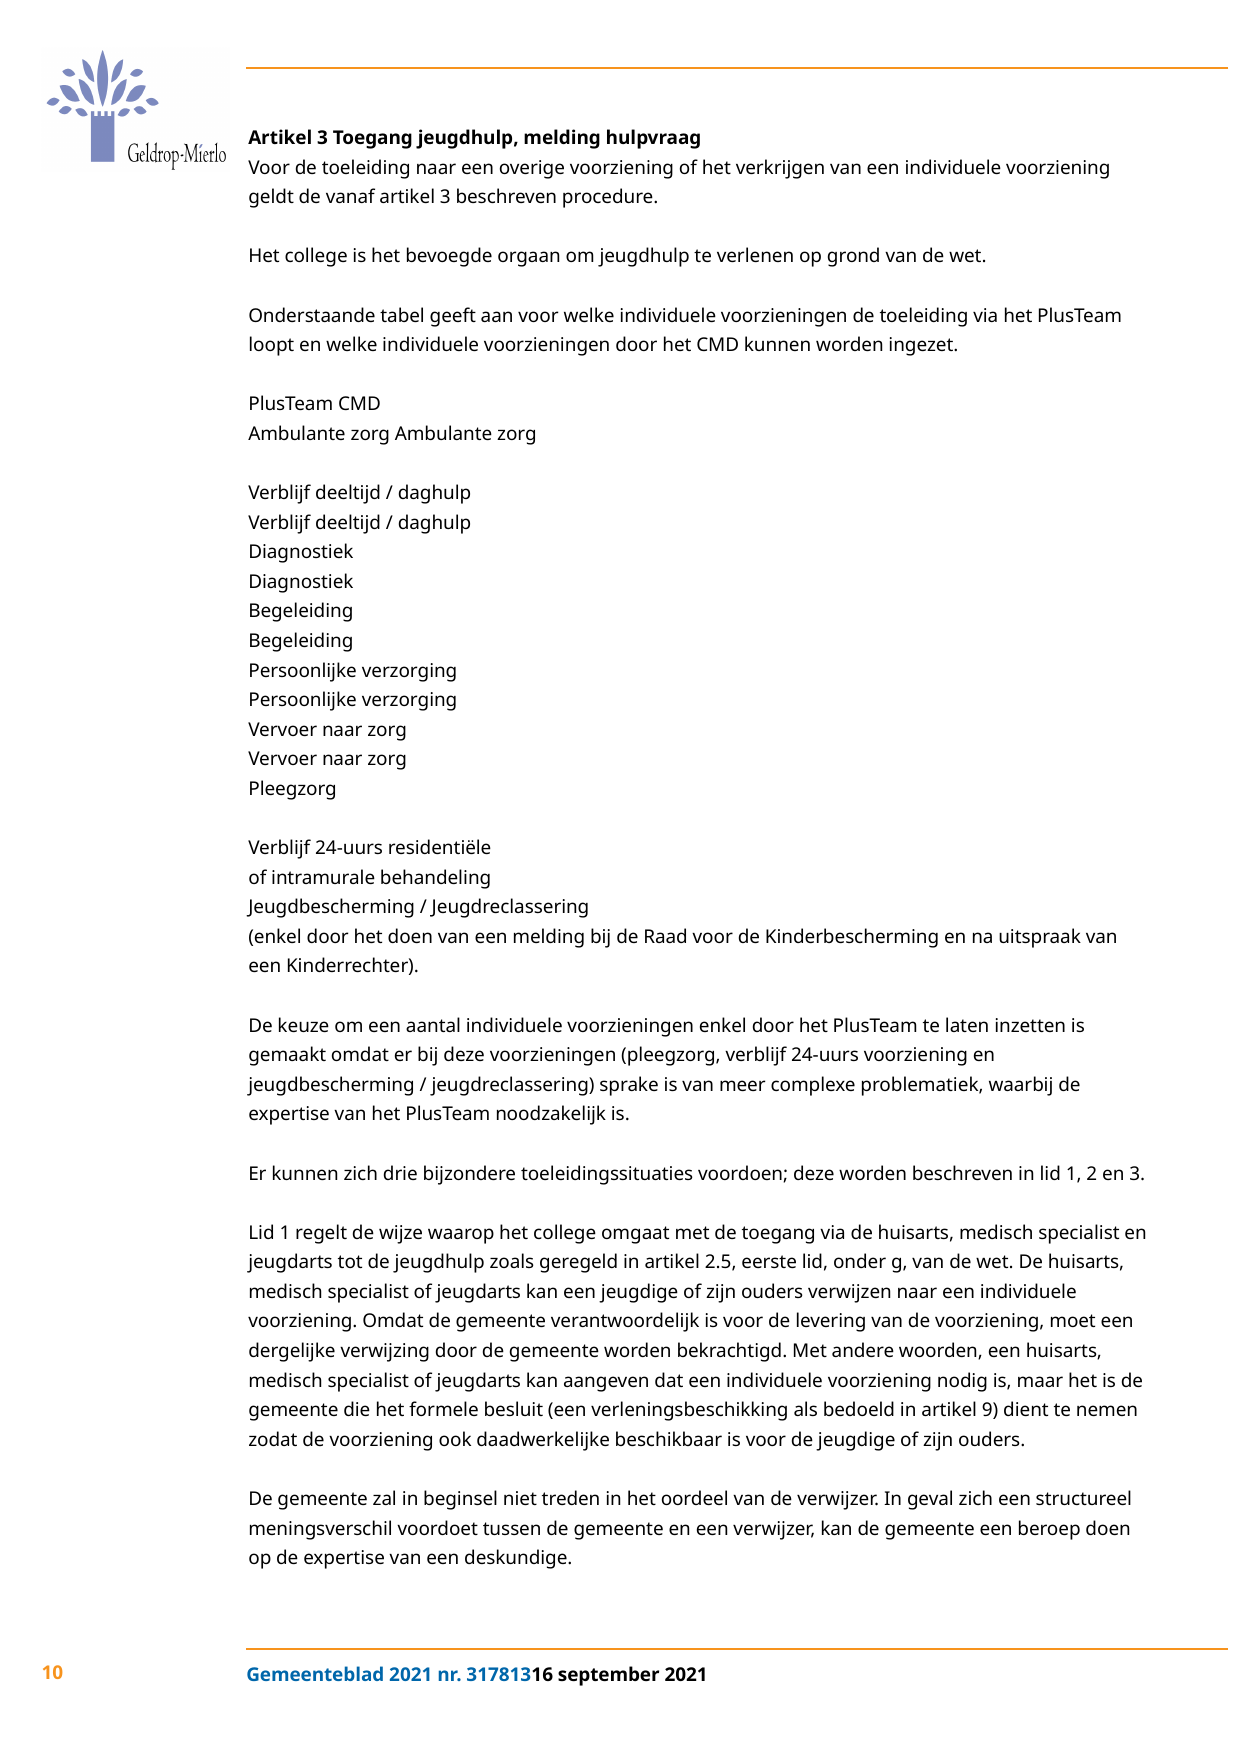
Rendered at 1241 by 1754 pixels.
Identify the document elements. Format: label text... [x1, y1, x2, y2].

text Verblijf deeltijd / daghulp [248, 509, 1152, 535]
text Onderstaande tabel geeft aan voor welke individuele voorzieningen de toeleiding via het PlusTeam loopt en welke individuele voorzieningen door het CMD kunnen worden ingezet. [248, 302, 1152, 357]
text Diagnostiek [248, 538, 1152, 564]
text Jeugdbescherming / Jeugdreclassering [248, 893, 1152, 919]
text Pleegzorg [248, 775, 1152, 801]
text Lid 1 regelt de wijze waarop het college omgaat met de toegang via de huisarts, medisch specialist en jeugdarts tot de jeugdhulp zoals geregeld in artikel 2.5, eerste lid, onder g, van de wet. De huisarts, medisch specialist of jeugdarts kan een jeugdige of zijn ouders verwijzen naar een individuele voorziening. Omdat de gemeente verantwoordelijk is voor de levering van de voorziening, moet een dergelijke verwijzing door de gemeente worden bekrachtigd. Met andere woorden, een huisarts, medisch specialist of jeugdarts kan aangeven dat een individuele voorziening nodig is, maar het is de gemeente die het formele besluit (een verleningsbeschikking als bedoeld in artikel 9) dient te nemen zodat de voorziening ook daadwerkelijke beschikbaar is voor de jeugdige of zijn ouders. [248, 1219, 1152, 1452]
text PlusTeam CMD [248, 391, 1152, 416]
text De gemeente zal in beginsel niet treden in het oordeel van de verwijzer. In geval zich een structureel meningsverschil voordoet tussen de gemeente en een verwijzer, kan de gemeente een beroep doen op de expertise van een deskundige. [248, 1485, 1152, 1570]
text Vervoer naar zorg [248, 716, 1152, 742]
text Begeleiding [248, 627, 1152, 653]
text Het college is het bevoegde orgaan om jeugdhulp te verlenen op grond van de wet. [248, 243, 1152, 268]
text Artikel 3 Toegang jeugdhulp, melding hulpvraag [248, 124, 1152, 150]
text Ambulante zorg Ambulante zorg [248, 420, 1152, 446]
text Persoonlijke verzorging [248, 686, 1152, 712]
text Verblijf deeltijd / daghulp [248, 479, 1152, 505]
text of intramurale behandeling [248, 864, 1152, 890]
text Er kunnen zich drie bijzondere toeleidingssituaties voordoen; deze worden beschreven in lid 1, 2 en 3. [248, 1160, 1152, 1186]
text Vervoer naar zorg [248, 746, 1152, 771]
text (enkel door het doen van een melding bij de Raad voor de Kinderbescherming en na uitspraak van een Kinderrechter). [248, 923, 1152, 978]
text Verblijf 24-uurs residentiële [248, 834, 1152, 860]
picture [41, 47, 231, 172]
text Persoonlijke verzorging [248, 657, 1152, 683]
text Begeleiding [248, 598, 1152, 623]
text Voor de toeleiding naar een overige voorziening of het verkrijgen van een individuele voorziening geldt de vanaf artikel 3 beschreven procedure. [248, 154, 1152, 209]
text Diagnostiek [248, 568, 1152, 594]
text De keuze om een aantal individuele voorzieningen enkel door het PlusTeam te laten inzetten is gemaakt omdat er bij deze voorzieningen (pleegzorg, verblijf 24-uurs voorziening en jeugdbescherming / jeugdreclassering) sprake is van meer complexe problematiek, waarbij de expertise van het PlusTeam noodzakelijk is. [248, 1012, 1152, 1126]
